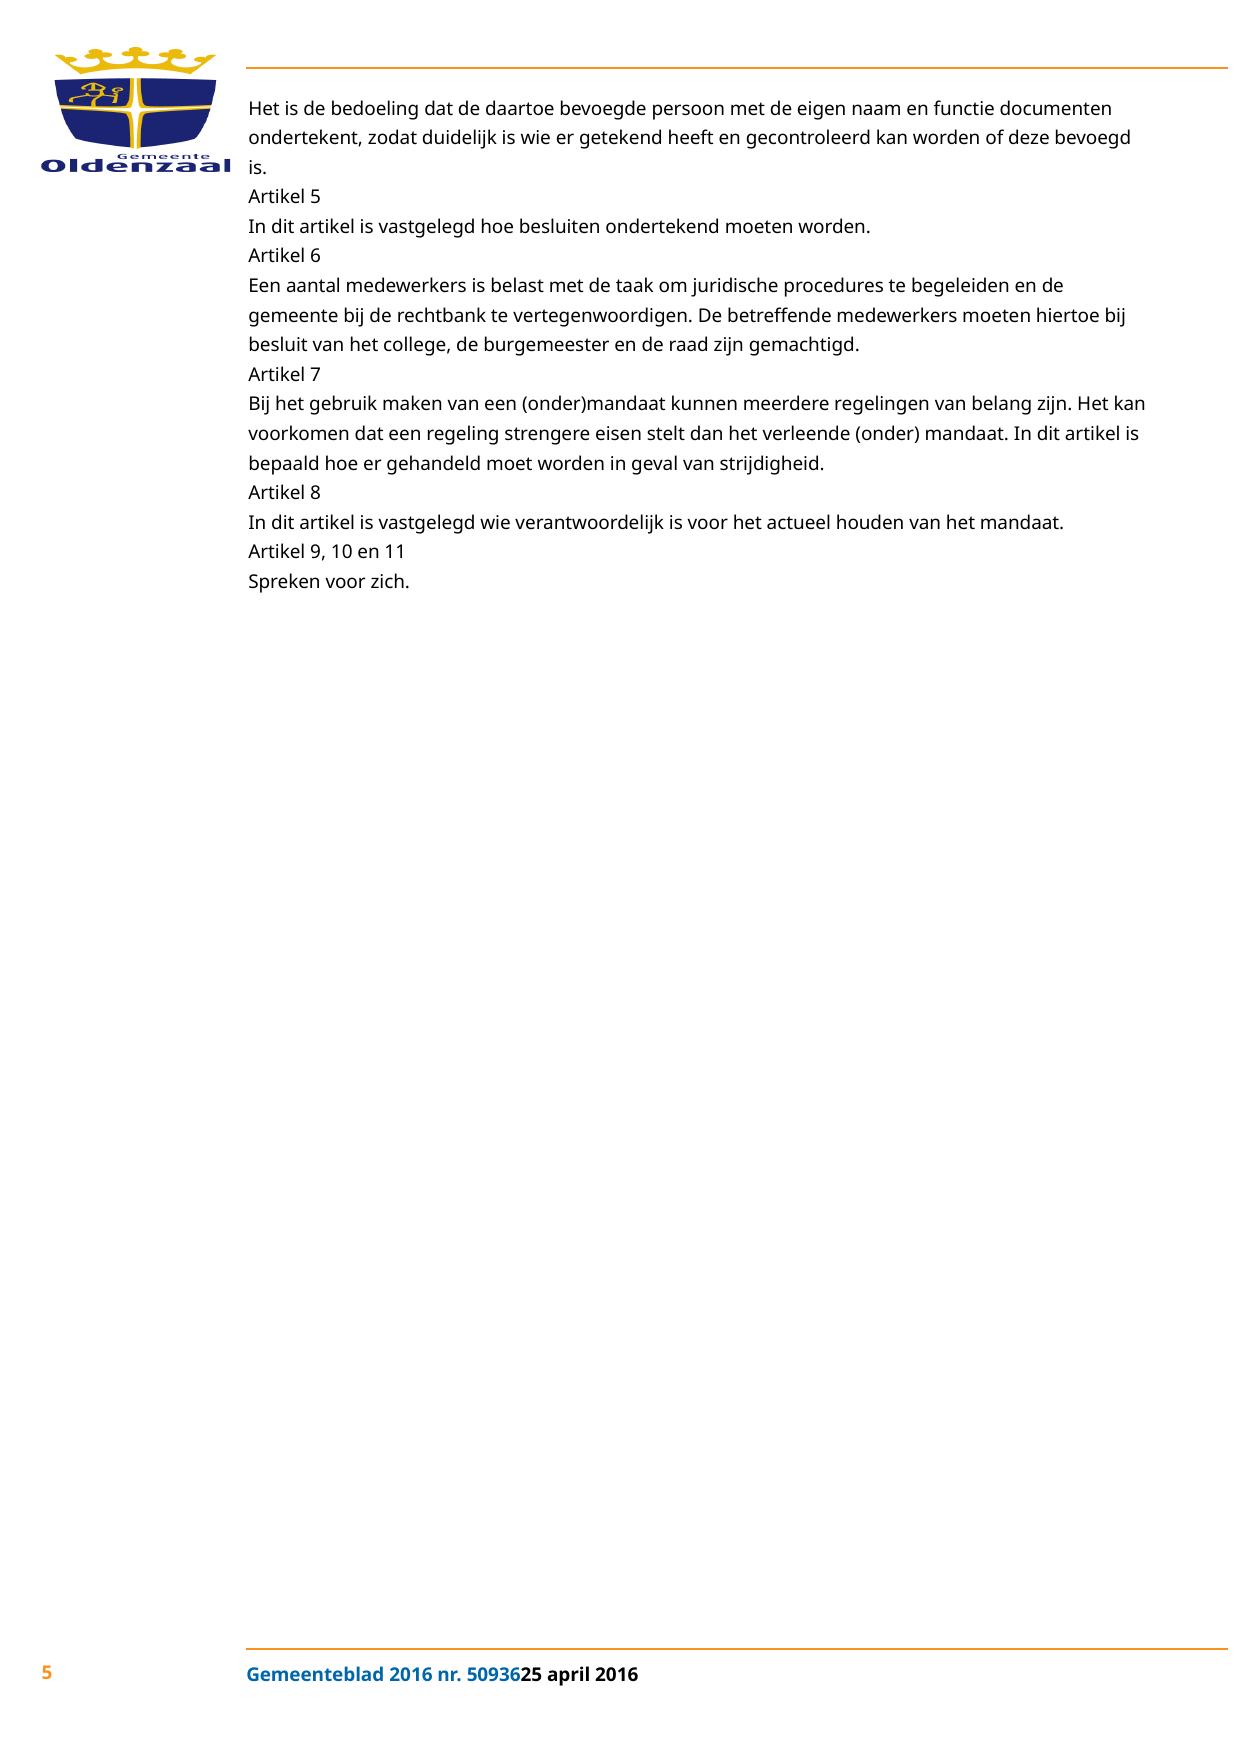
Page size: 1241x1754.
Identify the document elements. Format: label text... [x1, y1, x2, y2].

text In dit artikel is vastgelegd hoe besluiten ondertekend moeten worden. [248, 213, 1152, 239]
text Artikel 8 [248, 479, 1152, 505]
text Artikel 7 [248, 361, 1152, 387]
text Het is de bedoeling dat de daartoe bevoegde persoon met de eigen naam en functie documenten ondertekent, zodat duidelijk is wie er getekend heeft en gecontroleerd kan worden of deze bevoegd is. [248, 95, 1152, 180]
text Artikel 5 [248, 183, 1152, 209]
text In dit artikel is vastgelegd wie verantwoordelijk is voor het actueel houden van het mandaat. [248, 509, 1152, 535]
text Artikel 9, 10 en 11 [248, 538, 1152, 564]
text Artikel 6 [248, 243, 1152, 268]
text Bij het gebruik maken van een (onder)mandaat kunnen meerdere regelingen van belang zijn. Het kan voorkomen dat een regeling strengere eisen stelt dan het verleende (onder) mandaat. In dit artikel is bepaald hoe er gehandeld moet worden in geval van strijdigheid. [248, 391, 1152, 476]
text Een aantal medewerkers is belast met de taak om juridische procedures te begeleiden en de gemeente bij de rechtbank te vertegenwoordigen. De betreffende medewerkers moeten hiertoe bij besluit van het college, de burgemeester en de raad zijn gemachtigd. [248, 272, 1152, 357]
picture [41, 47, 231, 172]
text Spreken voor zich. [248, 568, 1152, 594]
